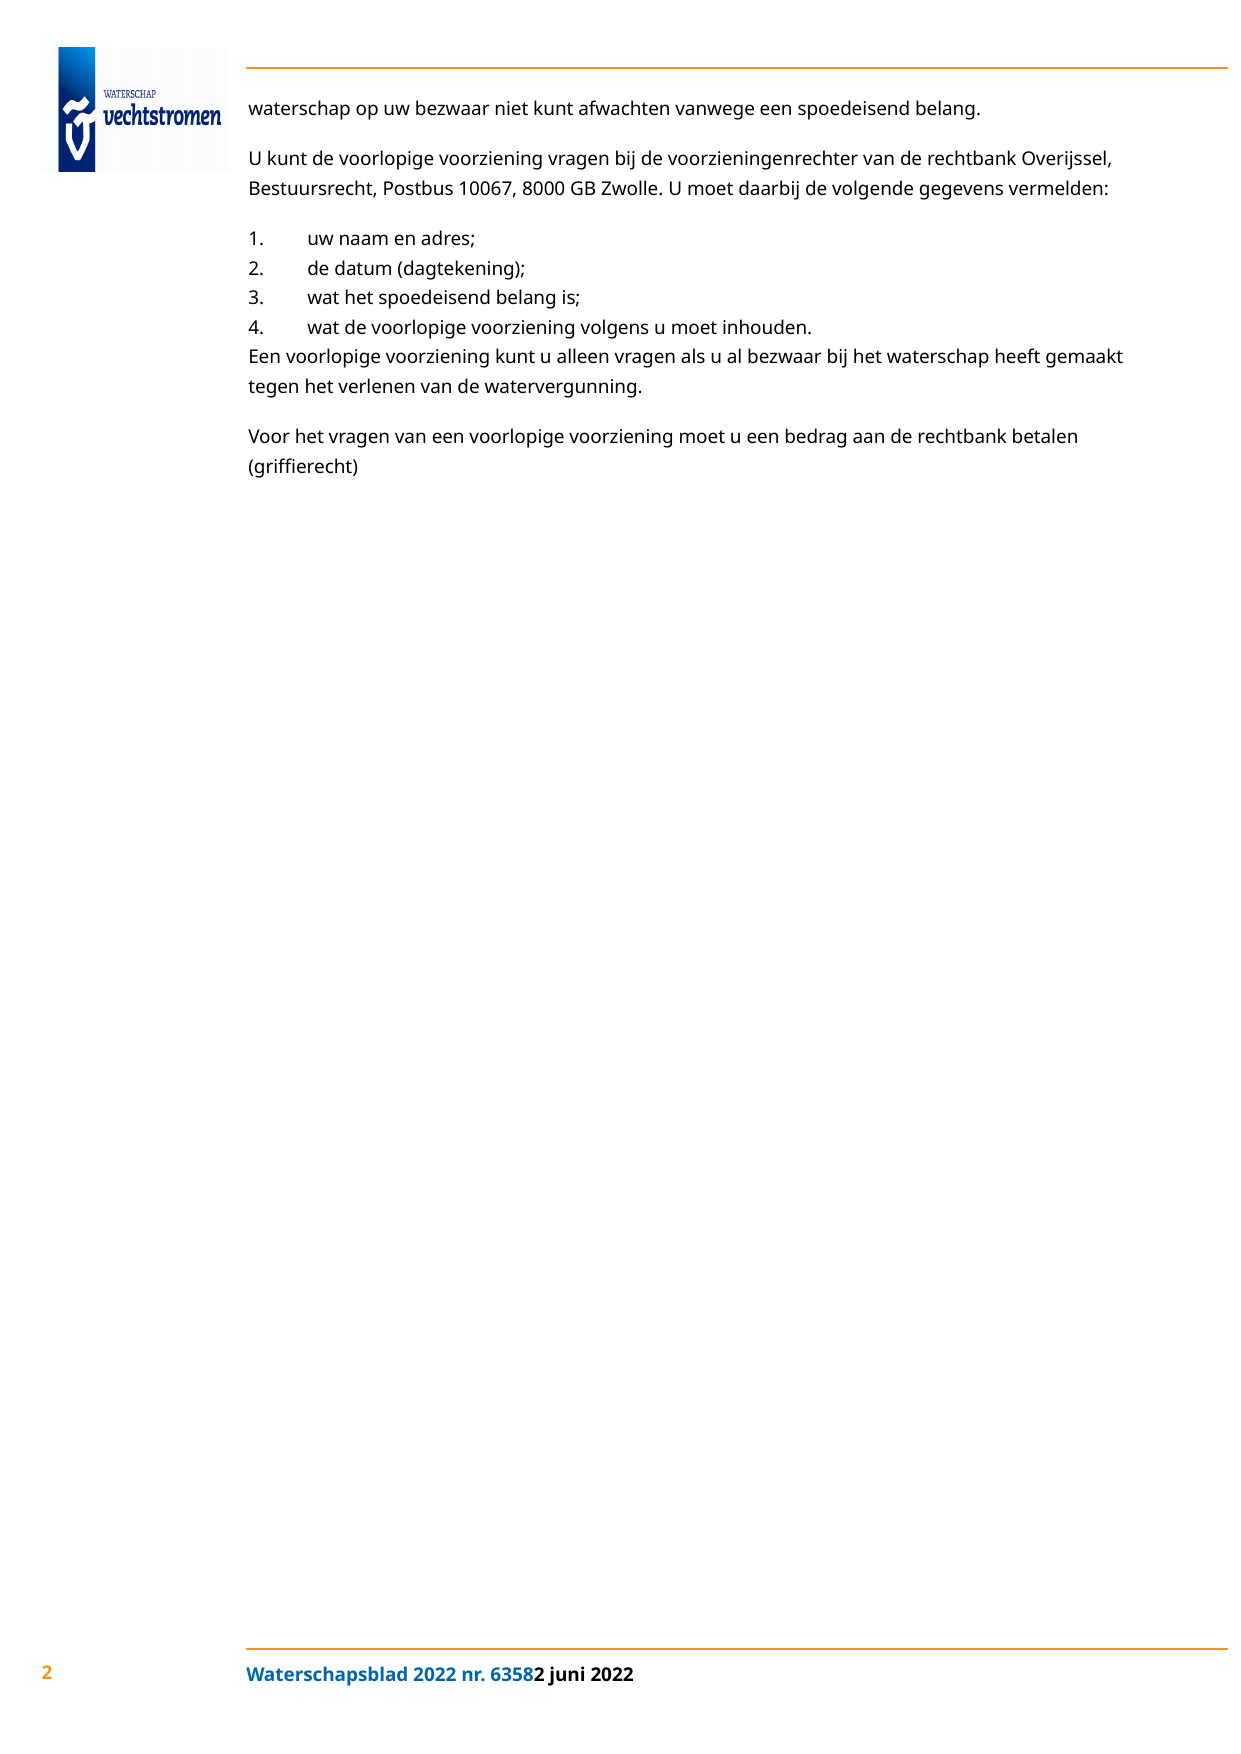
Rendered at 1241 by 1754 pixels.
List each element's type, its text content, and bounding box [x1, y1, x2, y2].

list uw naam en adres; [248, 225, 1152, 251]
text waterschap op uw bezwaar niet kunt afwachten vanwege een spoedeisend belang. [248, 95, 1152, 121]
text U kunt de voorlopige voorziening vragen bij de voorzieningenrechter van de rechtbank Overijssel, Bestuursrecht, Postbus 10067, 8000 GB Zwolle. U moet daarbij de volgende gegevens vermelden: [248, 145, 1152, 201]
picture [41, 47, 231, 172]
text Een voorlopige voorziening kunt u alleen vragen als u al bezwaar bij het waterschap heeft gemaakt tegen het verlenen van de watervergunning. [248, 343, 1152, 399]
text Voor het vragen van een voorlopige voorziening moet u een bedrag aan de rechtbank betalen (griffierecht) [248, 423, 1152, 479]
list wat het spoedeisend belang is; [248, 284, 1152, 310]
list de datum (dagtekening); [248, 255, 1152, 281]
list wat de voorlopige voorziening volgens u moet inhouden. [248, 314, 1152, 340]
